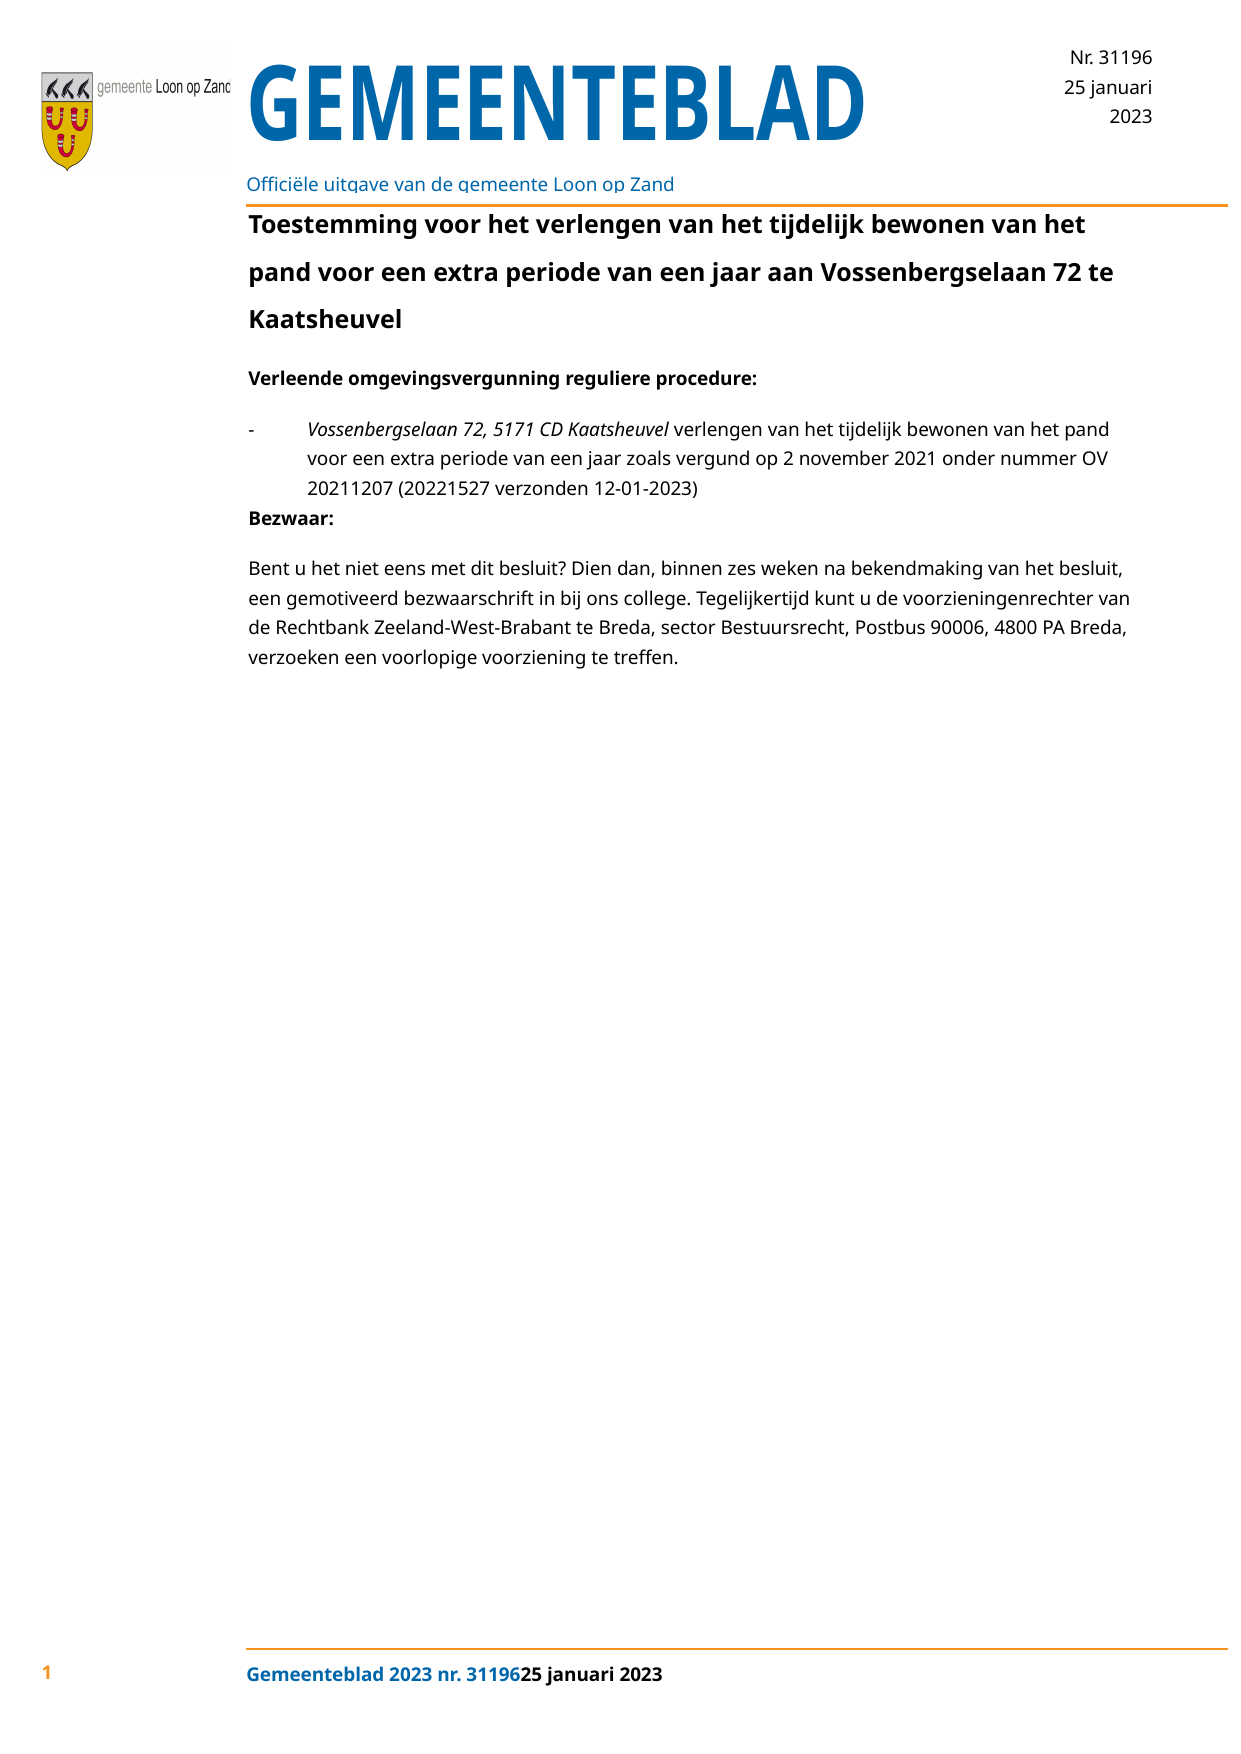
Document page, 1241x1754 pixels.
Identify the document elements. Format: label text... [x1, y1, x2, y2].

text Verleende omgevingsvergunning reguliere procedure: [248, 366, 1152, 391]
picture [41, 47, 231, 172]
text Bent u het niet eens met dit besluit? Dien dan, binnen zes weken na bekendmaking van het besluit, een gemotiveerd bezwaarschrift in bij ons college. Tegelijkertijd kunt u de voorzieningenrechter van de Rechtbank Zeeland-West-Brabant te Breda, sector Bestuursrecht, Postbus 90006, 4800 PA Breda, verzoeken een voorlopige voorziening te treffen. [248, 555, 1152, 669]
text Toestemming voor het verlengen van het tijdelijk bewonen van het pand voor een extra periode van een jaar aan Vossenbergselaan 72 te Kaatsheuvel [248, 207, 1152, 336]
list Vossenbergselaan 72, 5171 CD Kaatsheuvel verlengen van het tijdelijk bewonen van het pand voor een extra periode van een jaar zoals vergund op 2 november 2021 onder nummer OV 20211207 (20221527 verzonden 12-01-2023) [248, 416, 1152, 501]
text Bezwaar: [248, 505, 1152, 530]
